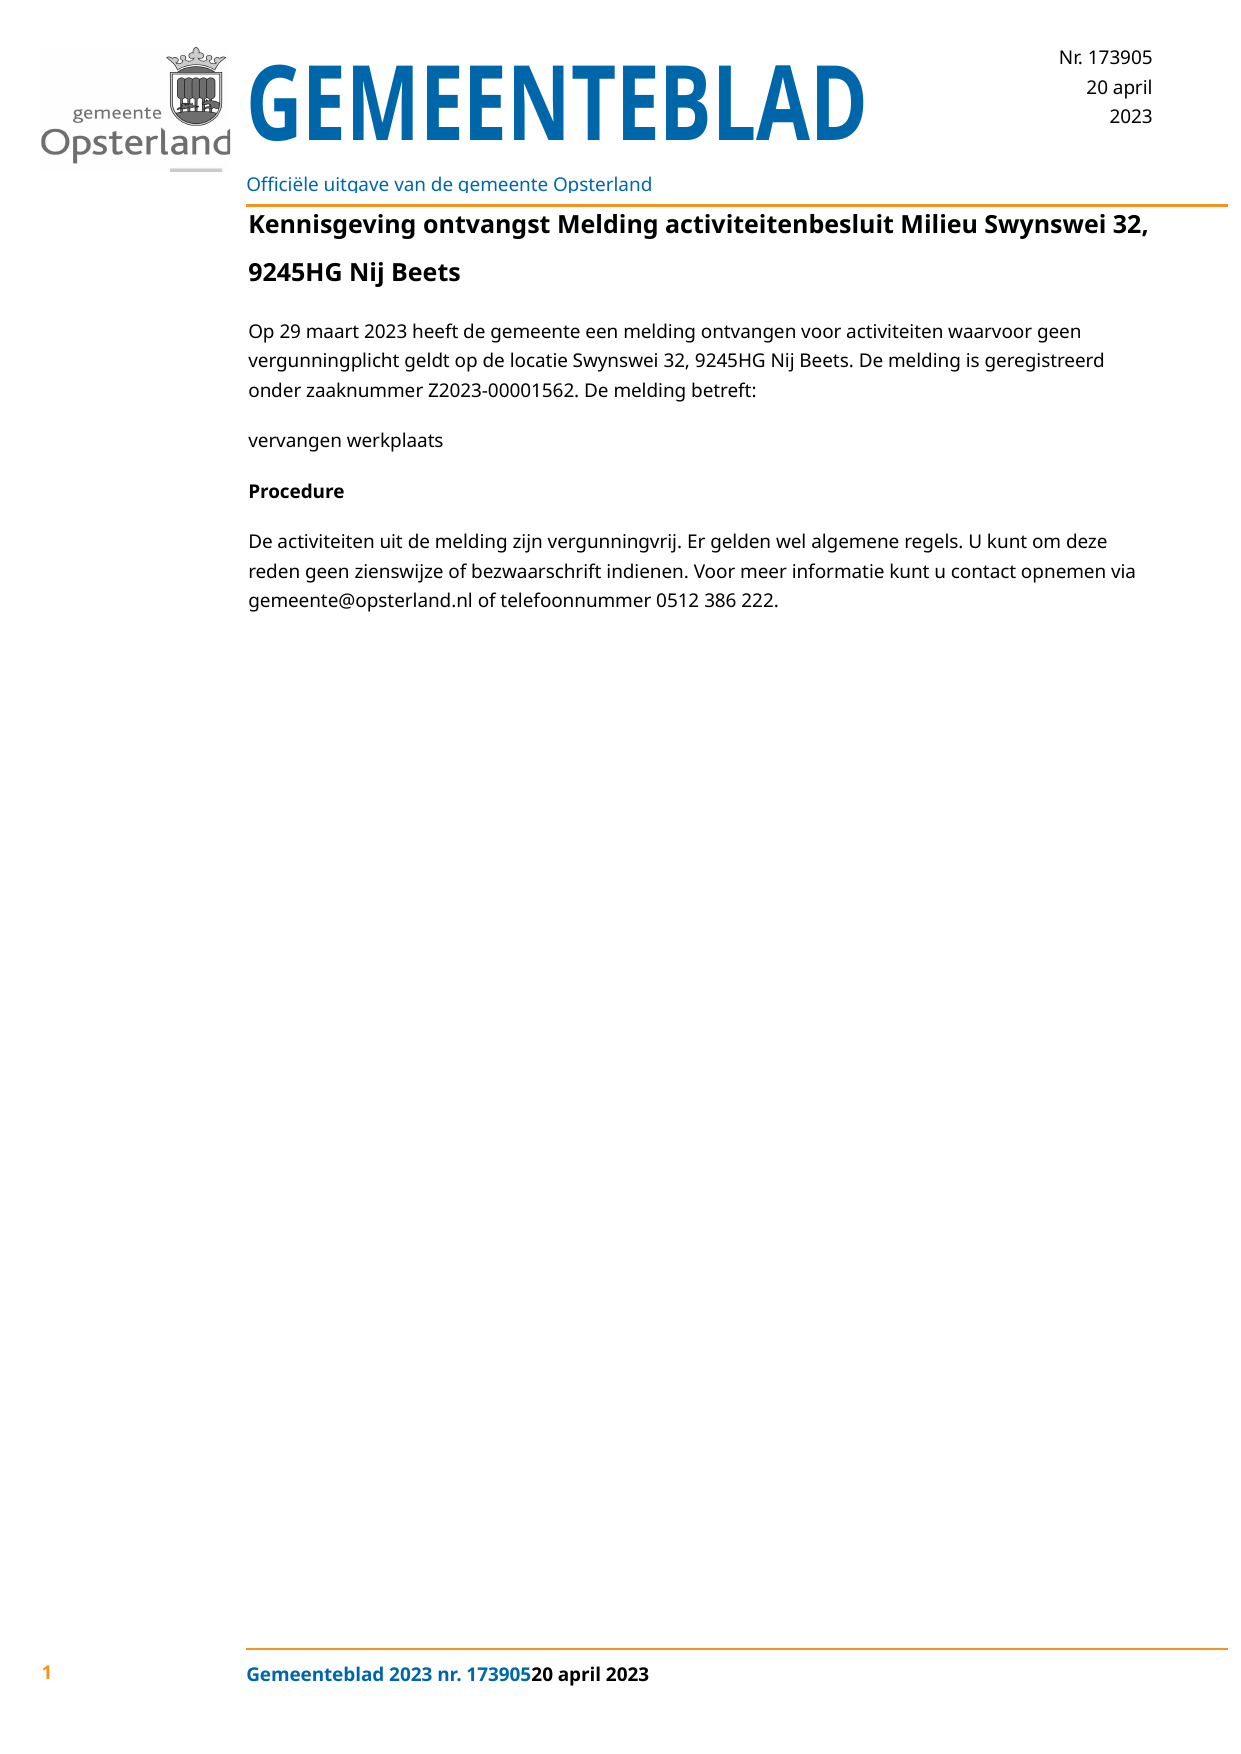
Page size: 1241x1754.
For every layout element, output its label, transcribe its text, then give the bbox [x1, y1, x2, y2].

text Kennisgeving ontvangst Melding activiteitenbesluit Milieu Swynswei 32, 9245HG Nij Beets [248, 207, 1152, 288]
text vervangen werkplaats [248, 427, 1152, 453]
text Procedure [248, 478, 1152, 504]
text De activiteiten uit de melding zijn vergunningvrij. Er gelden wel algemene regels. U kunt om deze reden geen zienswijze of bezwaarschrift indienen. Voor meer informatie kunt u contact opnemen via gemeente@opsterland.nl of telefoonnummer 0512 386 222. [248, 528, 1152, 613]
picture [41, 47, 231, 172]
text Op 29 maart 2023 heeft de gemeente een melding ontvangen voor activiteiten waarvoor geen vergunningplicht geldt op de locatie Swynswei 32, 9245HG Nij Beets. De melding is geregistreerd onder zaaknummer Z2023-00001562. De melding betreft: [248, 318, 1152, 403]
